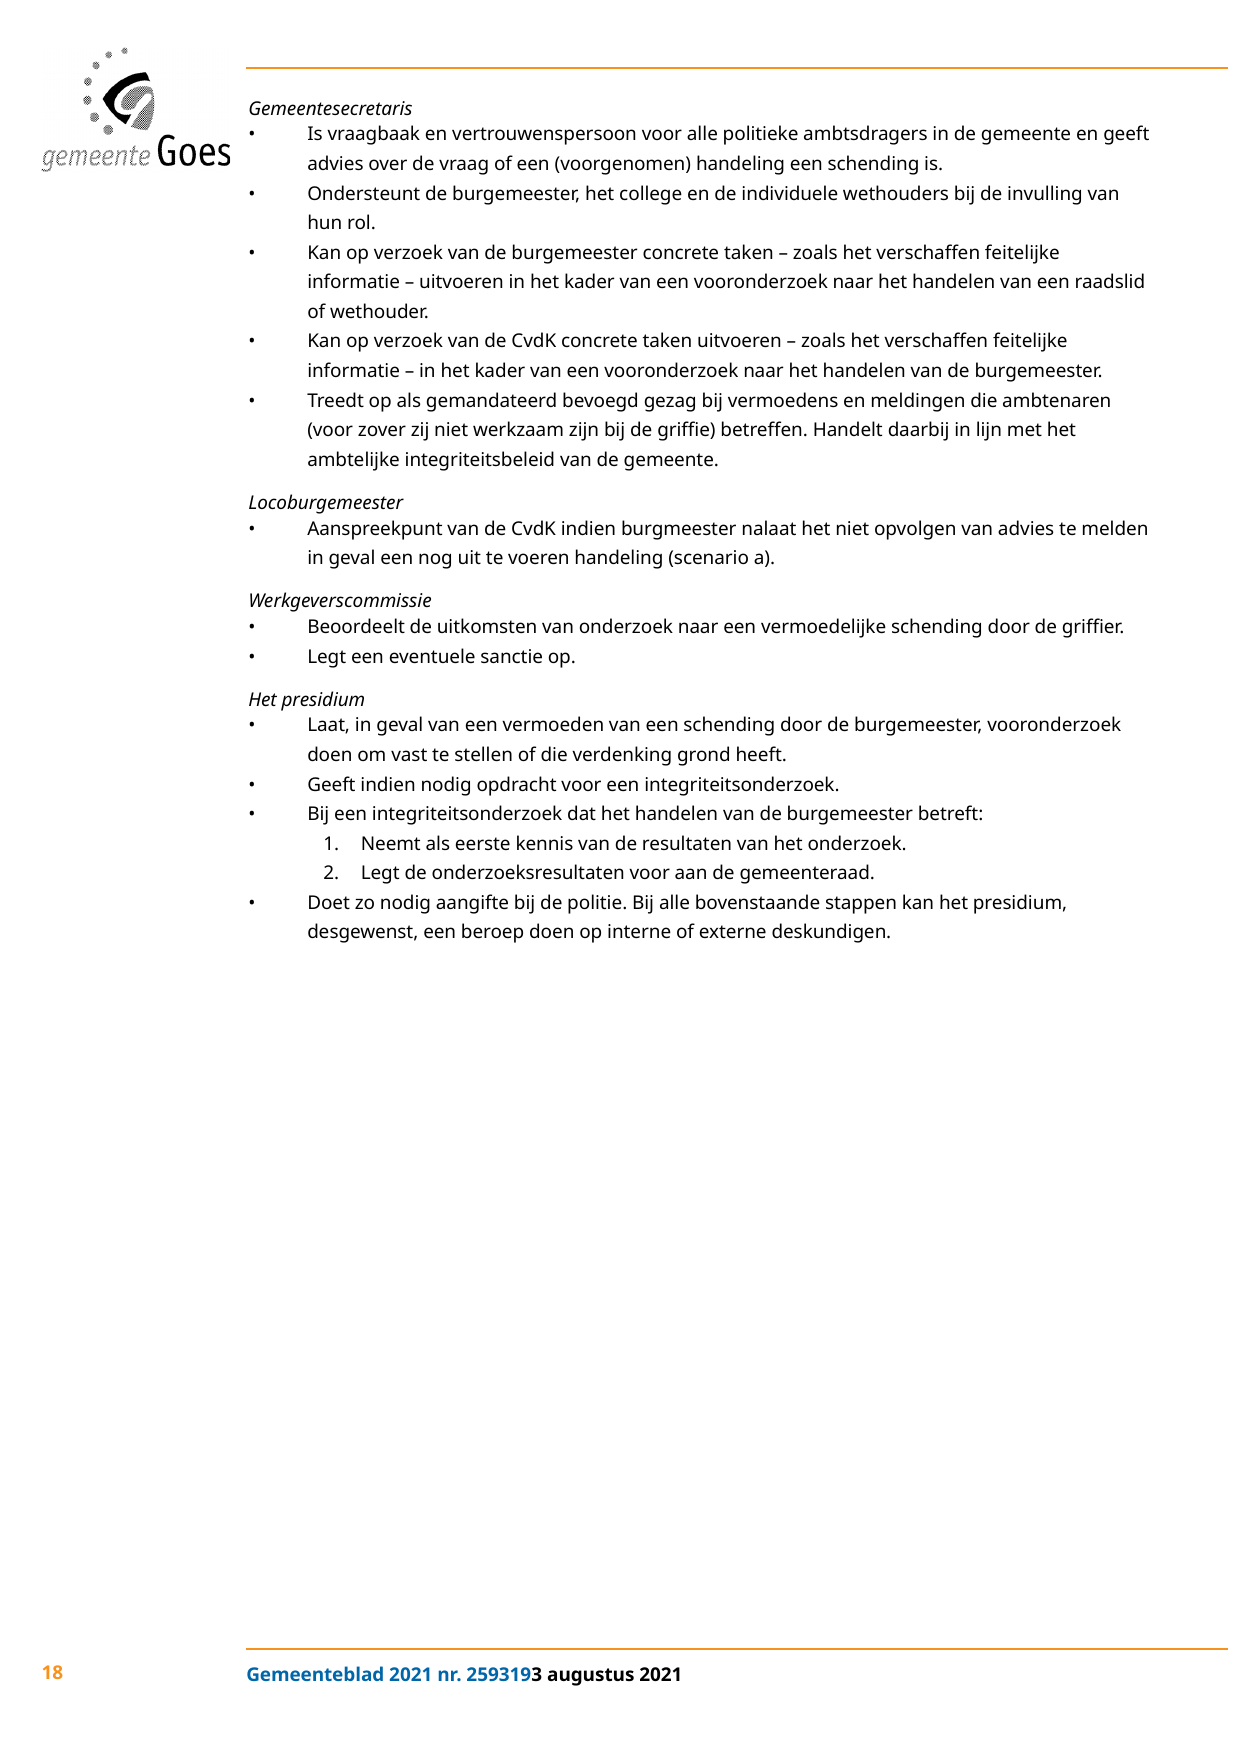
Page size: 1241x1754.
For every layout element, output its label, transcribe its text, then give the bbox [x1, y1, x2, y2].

list Kan op verzoek van de burgemeester concrete taken – zoals het verschaffen feitelijke informatie – uitvoeren in het kader van een vooronderzoek naar het handelen van een raadslid of wethouder. [248, 239, 1152, 324]
list Legt de onderzoeksresultaten voor aan de gemeenteraad. [323, 859, 1152, 885]
list Treedt op als gemandateerd bevoegd gezag bij vermoedens en meldingen die ambtenaren (voor zover zij niet werkzaam zijn bij de griffie) betreffen. Handelt daarbij in lijn met het ambtelijke integriteitsbeleid van de gemeente. [248, 387, 1152, 472]
list Ondersteunt de burgemeester, het college en de individuele wethouders bij de invulling van hun rol. [248, 180, 1152, 235]
list Is vraagbaak en vertrouwenspersoon voor alle politieke ambtsdragers in de gemeente en geeft advies over de vraag of een (voorgenomen) handeling een schending is. [248, 121, 1152, 176]
list Doet zo nodig aangifte bij de politie. Bij alle bovenstaande stappen kan het presidium, desgewenst, een beroep doen op interne of externe deskundigen. [248, 889, 1152, 944]
text Het presidium [248, 686, 1152, 712]
list Geeft indien nodig opdracht voor een integriteitsonderzoek. [248, 771, 1152, 797]
list Aanspreekpunt van de CvdK indien burgmeester nalaat het niet opvolgen van advies te melden in geval een nog uit te voeren handeling (scenario a). [248, 515, 1152, 570]
text Locoburgemeester [248, 489, 1152, 515]
list Kan op verzoek van de CvdK concrete taken uitvoeren – zoals het verschaffen feitelijke informatie – in het kader van een vooronderzoek naar het handelen van de burgemeester. [248, 328, 1152, 383]
text Werkgeverscommissie [248, 587, 1152, 613]
list Bij een integriteitsonderzoek dat het handelen van de burgemeester betreft: [248, 800, 1152, 826]
list Beoordeelt de uitkomsten van onderzoek naar een vermoedelijke schending door de griffier. [248, 613, 1152, 639]
text Gemeentesecretaris [248, 95, 1152, 121]
list Legt een eventuele sanctie op. [248, 643, 1152, 668]
list Neemt als eerste kennis van de resultaten van het onderzoek. [323, 830, 1152, 856]
picture [41, 47, 231, 172]
list Laat, in geval van een vermoeden van een schending door de burgemeester, vooronderzoek doen om vast te stellen of die verdenking grond heeft. [248, 712, 1152, 767]
